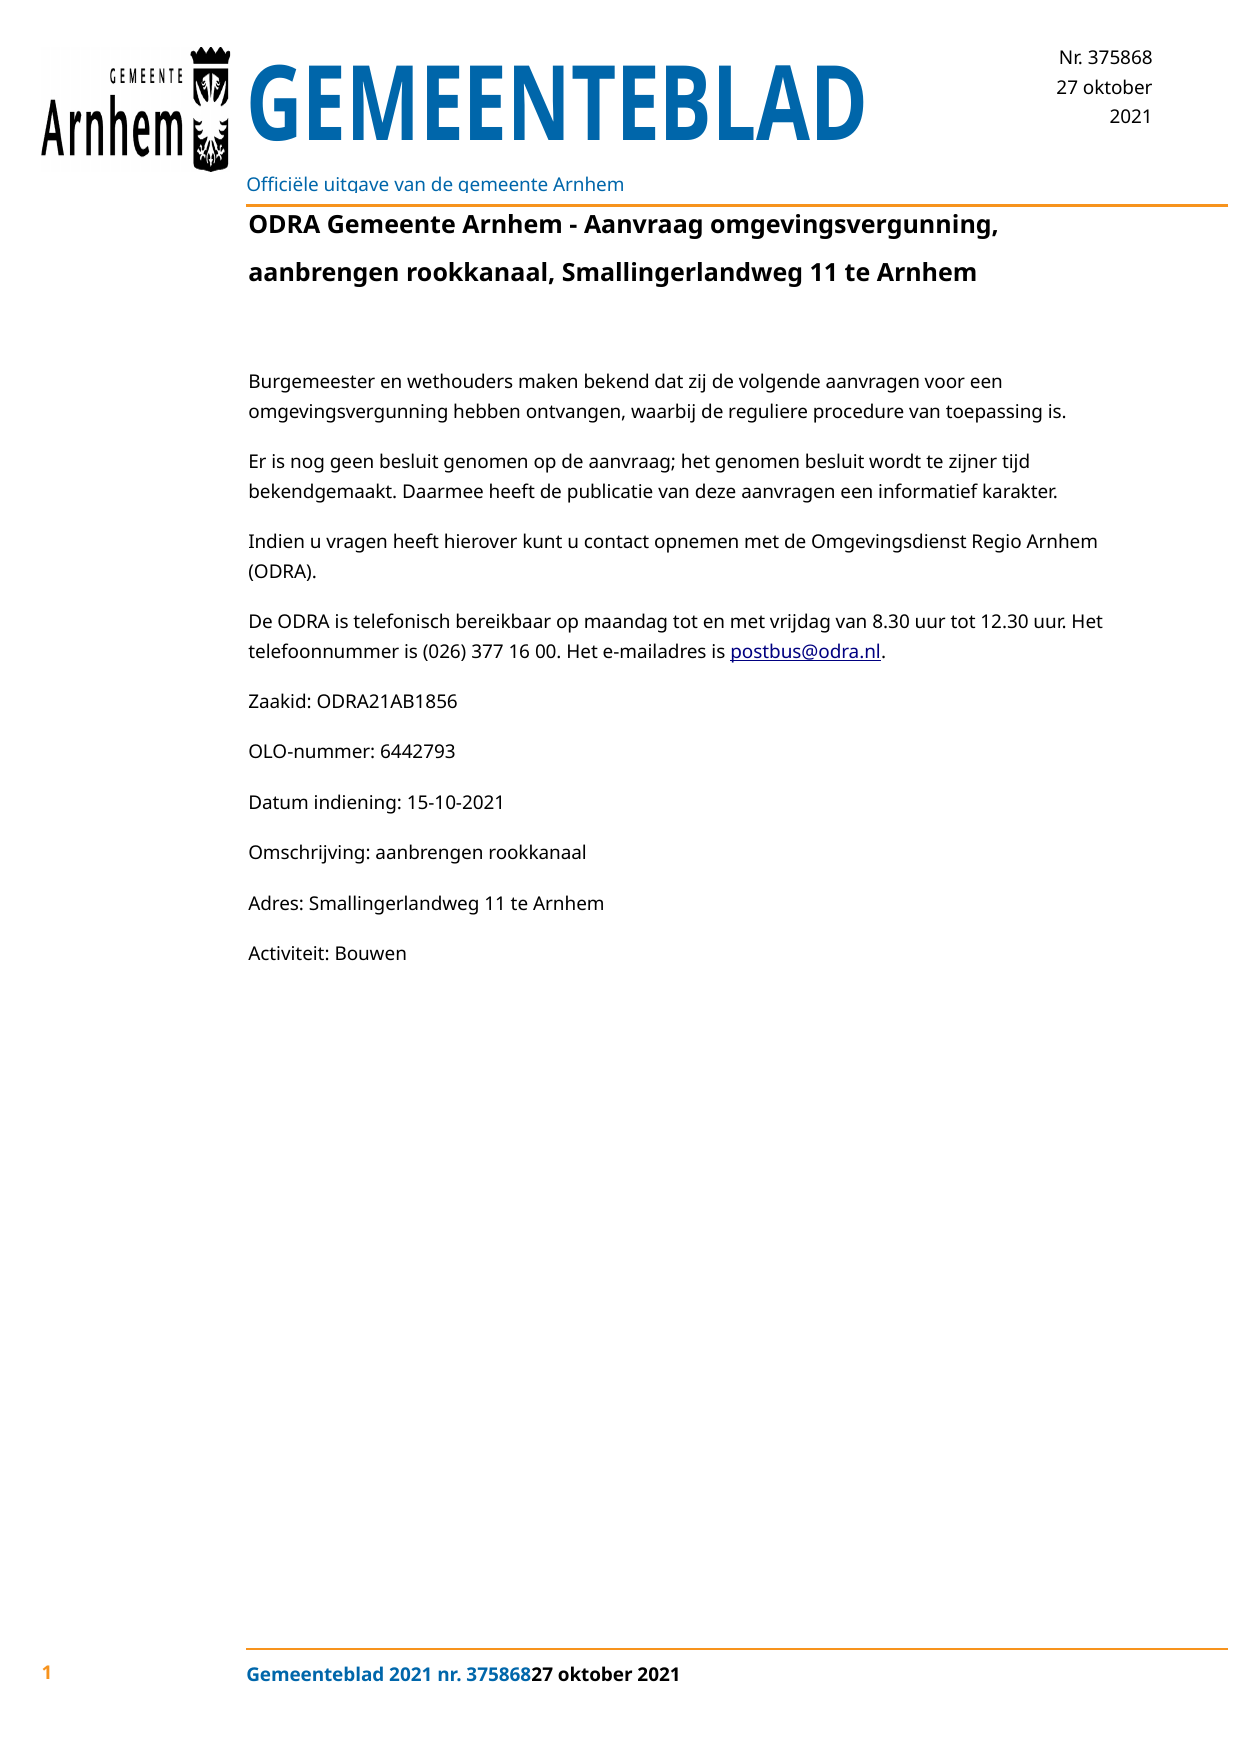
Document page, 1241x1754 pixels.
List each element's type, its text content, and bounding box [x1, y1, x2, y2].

text Burgemeester en wethouders maken bekend dat zij de volgende aanvragen voor een omgevingsvergunning hebben ontvangen, waarbij de reguliere procedure van toepassing is. [248, 368, 1152, 424]
text ODRA Gemeente Arnhem - Aanvraag omgevingsvergunning, aanbrengen rookkanaal, Smallingerlandweg 11 te Arnhem [248, 207, 1152, 288]
text Adres: Smallingerlandweg 11 te Arnhem [248, 890, 1152, 916]
text OLO-nummer: 6442793 [248, 739, 1152, 764]
text Zaakid: ODRA21AB1856 [248, 688, 1152, 714]
text De ODRA is telefonisch bereikbaar op maandag tot en met vrijdag van 8.30 uur tot 12.30 uur. Het telefoonnummer is (026) 377 16 00. Het e-mailadres is postbus@odra.nl. [248, 608, 1152, 664]
text Er is nog geen besluit genomen op de aanvraag; het genomen besluit wordt te zijner tijd bekendgemaakt. Daarmee heeft de publicatie van deze aanvragen een informatief karakter. [248, 448, 1152, 504]
picture [41, 47, 231, 172]
text Omschrijving: aanbrengen rookkanaal [248, 839, 1152, 865]
text Activiteit: Bouwen [248, 940, 1152, 966]
text Datum indiening: 15-10-2021 [248, 789, 1152, 815]
text Indien u vragen heeft hierover kunt u contact opnemen met de Omgevingsdienst Regio Arnhem (ODRA). [248, 528, 1152, 584]
